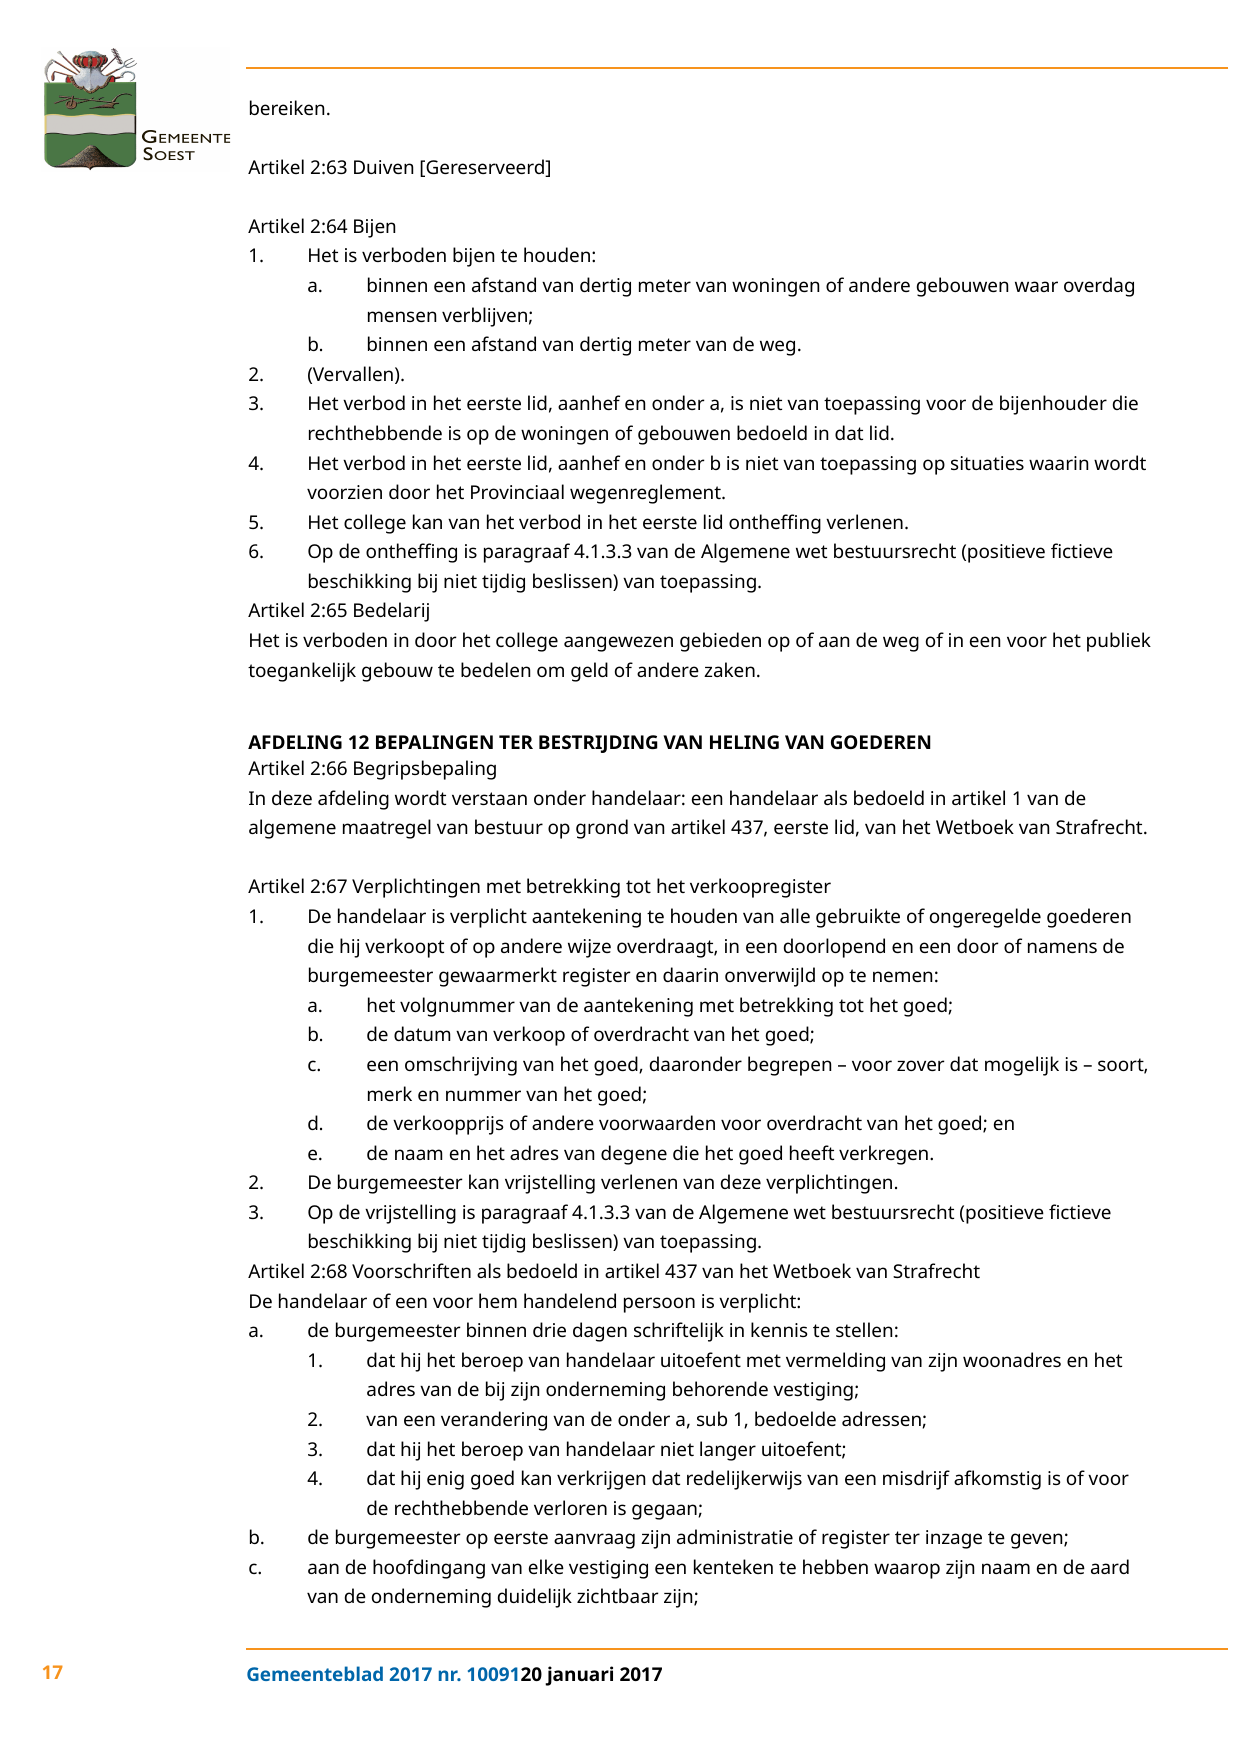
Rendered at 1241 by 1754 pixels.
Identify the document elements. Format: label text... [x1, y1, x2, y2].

list de burgemeester binnen drie dagen schriftelijk in kennis te stellen: [248, 1317, 1152, 1343]
list binnen een afstand van dertig meter van de weg. [307, 331, 1152, 357]
list Op de ontheffing is paragraaf 4.1.3.3 van de Algemene wet bestuursrecht (positieve fictieve beschikking bij niet tijdig beslissen) van toepassing. [248, 538, 1152, 594]
list van een verandering van de onder a, sub 1, bedoelde adressen; [307, 1406, 1152, 1432]
list (Vervallen). [248, 361, 1152, 387]
text bereiken. [248, 95, 1152, 121]
list dat hij het beroep van handelaar niet langer uitoefent; [307, 1436, 1152, 1461]
list dat hij enig goed kan verkrijgen dat redelijkerwijs van een misdrijf afkomstig is of voor de rechthebbende verloren is gegaan; [307, 1465, 1152, 1521]
picture [41, 47, 231, 172]
text AFDELING 12 BEPALINGEN TER BESTRIJDING VAN HELING VAN GOEDEREN [248, 729, 1152, 755]
text Het is verboden in door het college aangewezen gebieden op of aan de weg of in een voor het publiek toegankelijk gebouw te bedelen om geld of andere zaken. [248, 627, 1152, 683]
text Artikel 2:66 Begripsbepaling [248, 755, 1152, 781]
text De handelaar of een voor hem handelend persoon is verplicht: [248, 1288, 1152, 1313]
list Het verbod in het eerste lid, aanhef en onder a, is niet van toepassing voor de bijenhouder die rechthebbende is op de woningen of gebouwen bedoeld in dat lid. [248, 391, 1152, 446]
text Artikel 2:64 Bijen [248, 213, 1152, 239]
list een omschrijving van het goed, daaronder begrepen – voor zover dat mogelijk is – soort, merk en nummer van het goed; [307, 1051, 1152, 1106]
text In deze afdeling wordt verstaan onder handelaar: een handelaar als bedoeld in artikel 1 van de algemene maatregel van bestuur op grond van artikel 437, eerste lid, van het Wetboek van Strafrecht. [248, 785, 1152, 840]
list de datum van verkoop of overdracht van het goed; [307, 1022, 1152, 1047]
list de burgemeester op eerste aanvraag zijn administratie of register ter inzage te geven; [248, 1524, 1152, 1550]
list dat hij het beroep van handelaar uitoefent met vermelding van zijn woonadres en het adres van de bij zijn onderneming behorende vestiging; [307, 1347, 1152, 1402]
list binnen een afstand van dertig meter van woningen of andere gebouwen waar overdag mensen verblijven; [307, 272, 1152, 328]
list de verkoopprijs of andere voorwaarden voor overdracht van het goed; en [307, 1110, 1152, 1136]
text Artikel 2:65 Bedelarij [248, 598, 1152, 623]
list aan de hoofdingang van elke vestiging een kenteken te hebben waarop zijn naam en de aard van de onderneming duidelijk zichtbaar zijn; [248, 1554, 1152, 1609]
list De burgemeester kan vrijstelling verlenen van deze verplichtingen. [248, 1169, 1152, 1195]
list Het college kan van het verbod in het eerste lid ontheffing verlenen. [248, 509, 1152, 535]
text Artikel 2:63 Duiven [Gereserveerd] [248, 154, 1152, 180]
list Op de vrijstelling is paragraaf 4.1.3.3 van de Algemene wet bestuursrecht (positieve fictieve beschikking bij niet tijdig beslissen) van toepassing. [248, 1199, 1152, 1254]
list Het verbod in het eerste lid, aanhef en onder b is niet van toepassing op situaties waarin wordt voorzien door het Provinciaal wegenreglement. [248, 450, 1152, 505]
text Artikel 2:67 Verplichtingen met betrekking tot het verkoopregister [248, 874, 1152, 899]
list het volgnummer van de aantekening met betrekking tot het goed; [307, 992, 1152, 1018]
list de naam en het adres van degene die het goed heeft verkregen. [307, 1140, 1152, 1166]
list De handelaar is verplicht aantekening te houden van alle gebruikte of ongeregelde goederen die hij verkoopt of op andere wijze overdraagt, in een doorlopend en een door of namens de burgemeester gewaarmerkt register en daarin onverwijld op te nemen: [248, 903, 1152, 988]
list Het is verboden bijen te houden: [248, 243, 1152, 268]
text Artikel 2:68 Voorschriften als bedoeld in artikel 437 van het Wetboek van Strafrecht [248, 1258, 1152, 1284]
